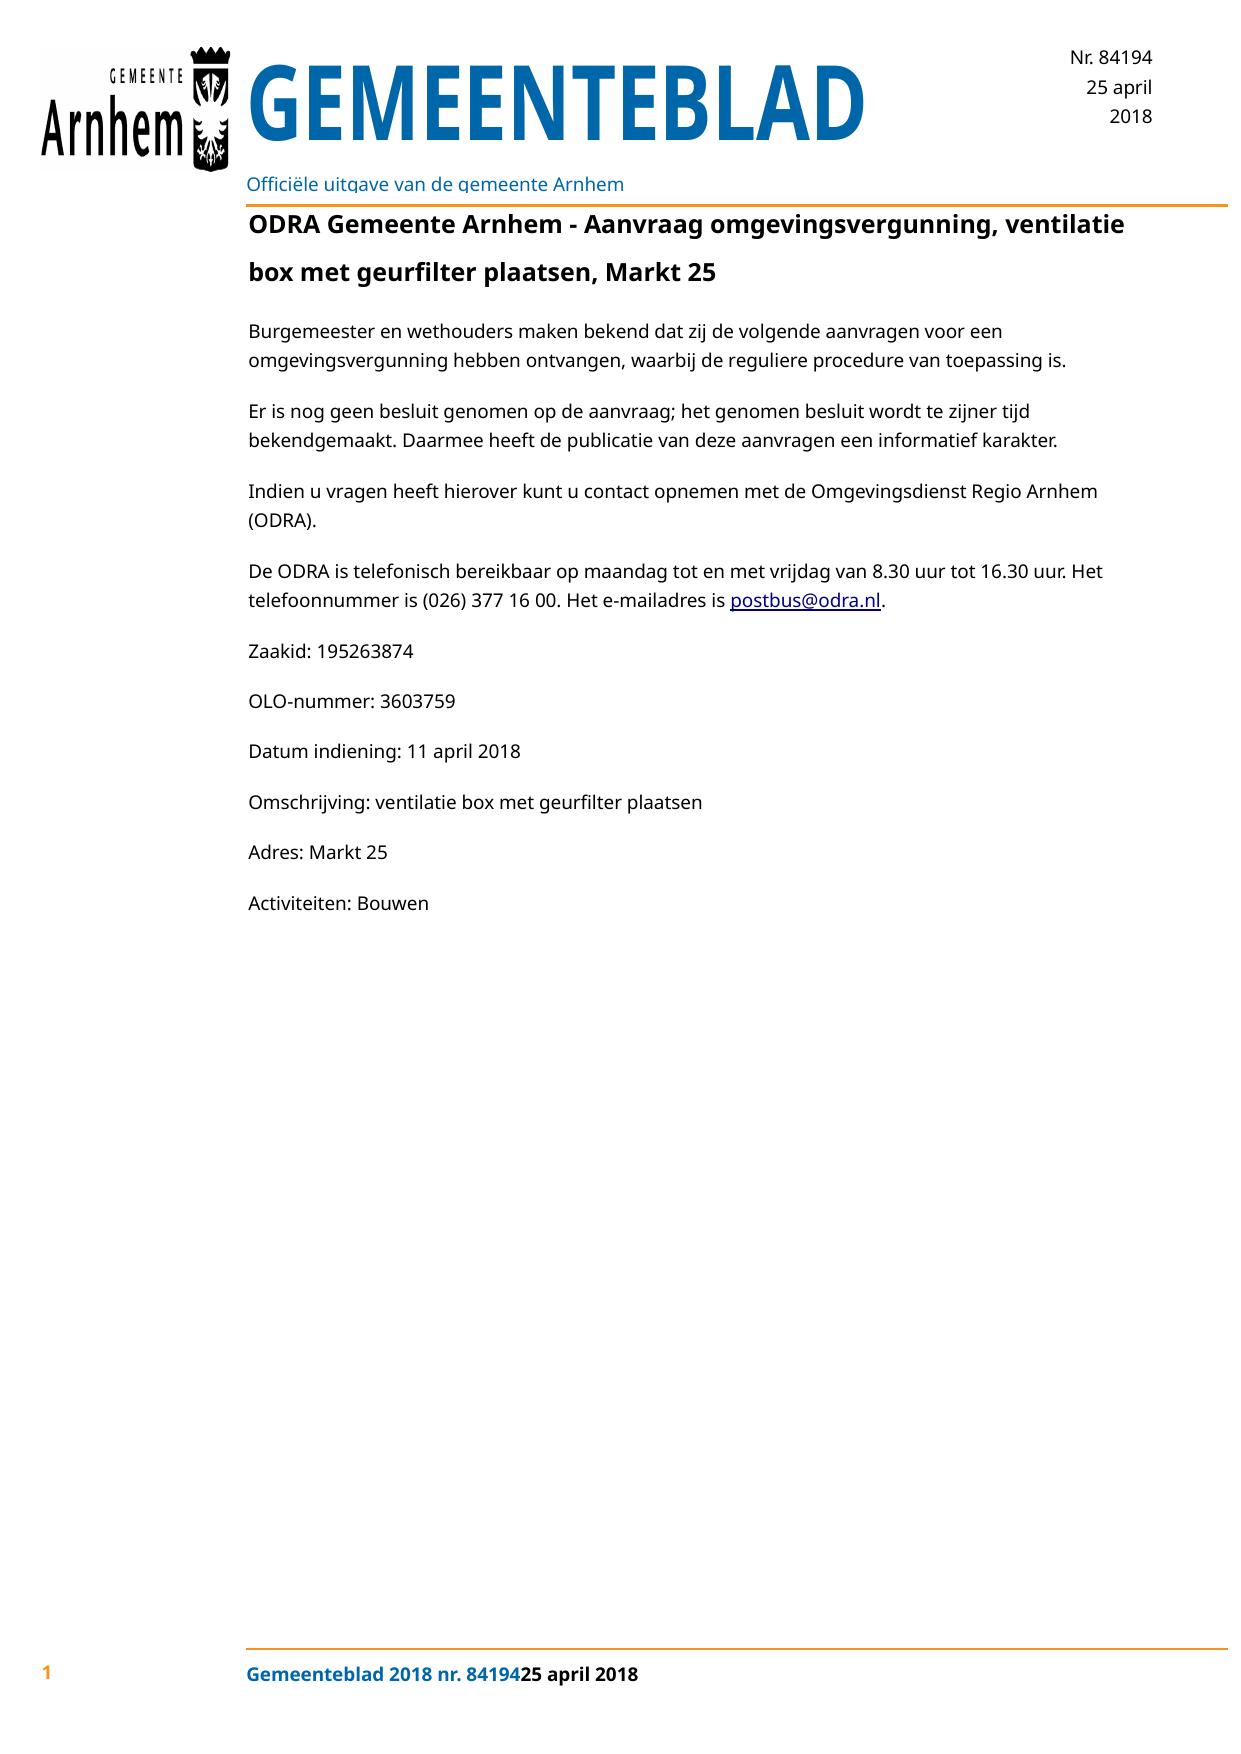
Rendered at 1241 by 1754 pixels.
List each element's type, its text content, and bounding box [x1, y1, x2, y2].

text De ODRA is telefonisch bereikbaar op maandag tot en met vrijdag van 8.30 uur tot 16.30 uur. Het telefoonnummer is (026) 377 16 00. Het e-mailadres is postbus@odra.nl. [248, 558, 1152, 613]
text Indien u vragen heeft hierover kunt u contact opnemen met de Omgevingsdienst Regio Arnhem (ODRA). [248, 478, 1152, 533]
text Burgemeester en wethouders maken bekend dat zij de volgende aanvragen voor een omgevingsvergunning hebben ontvangen, waarbij de reguliere procedure van toepassing is. [248, 318, 1152, 373]
text OLO-nummer: 3603759 [248, 688, 1152, 714]
text Datum indiening: 11 april 2018 [248, 739, 1152, 764]
text Activiteiten: Bouwen [248, 890, 1152, 916]
text Er is nog geen besluit genomen op de aanvraag; het genomen besluit wordt te zijner tijd bekendgemaakt. Daarmee heeft de publicatie van deze aanvragen een informatief karakter. [248, 398, 1152, 453]
text Omschrijving: ventilatie box met geurfilter plaatsen [248, 789, 1152, 815]
text Adres: Markt 25 [248, 839, 1152, 865]
picture [41, 47, 231, 172]
text ODRA Gemeente Arnhem - Aanvraag omgevingsvergunning, ventilatie box met geurfilter plaatsen, Markt 25 [248, 207, 1152, 288]
text Zaakid: 195263874 [248, 638, 1152, 664]
